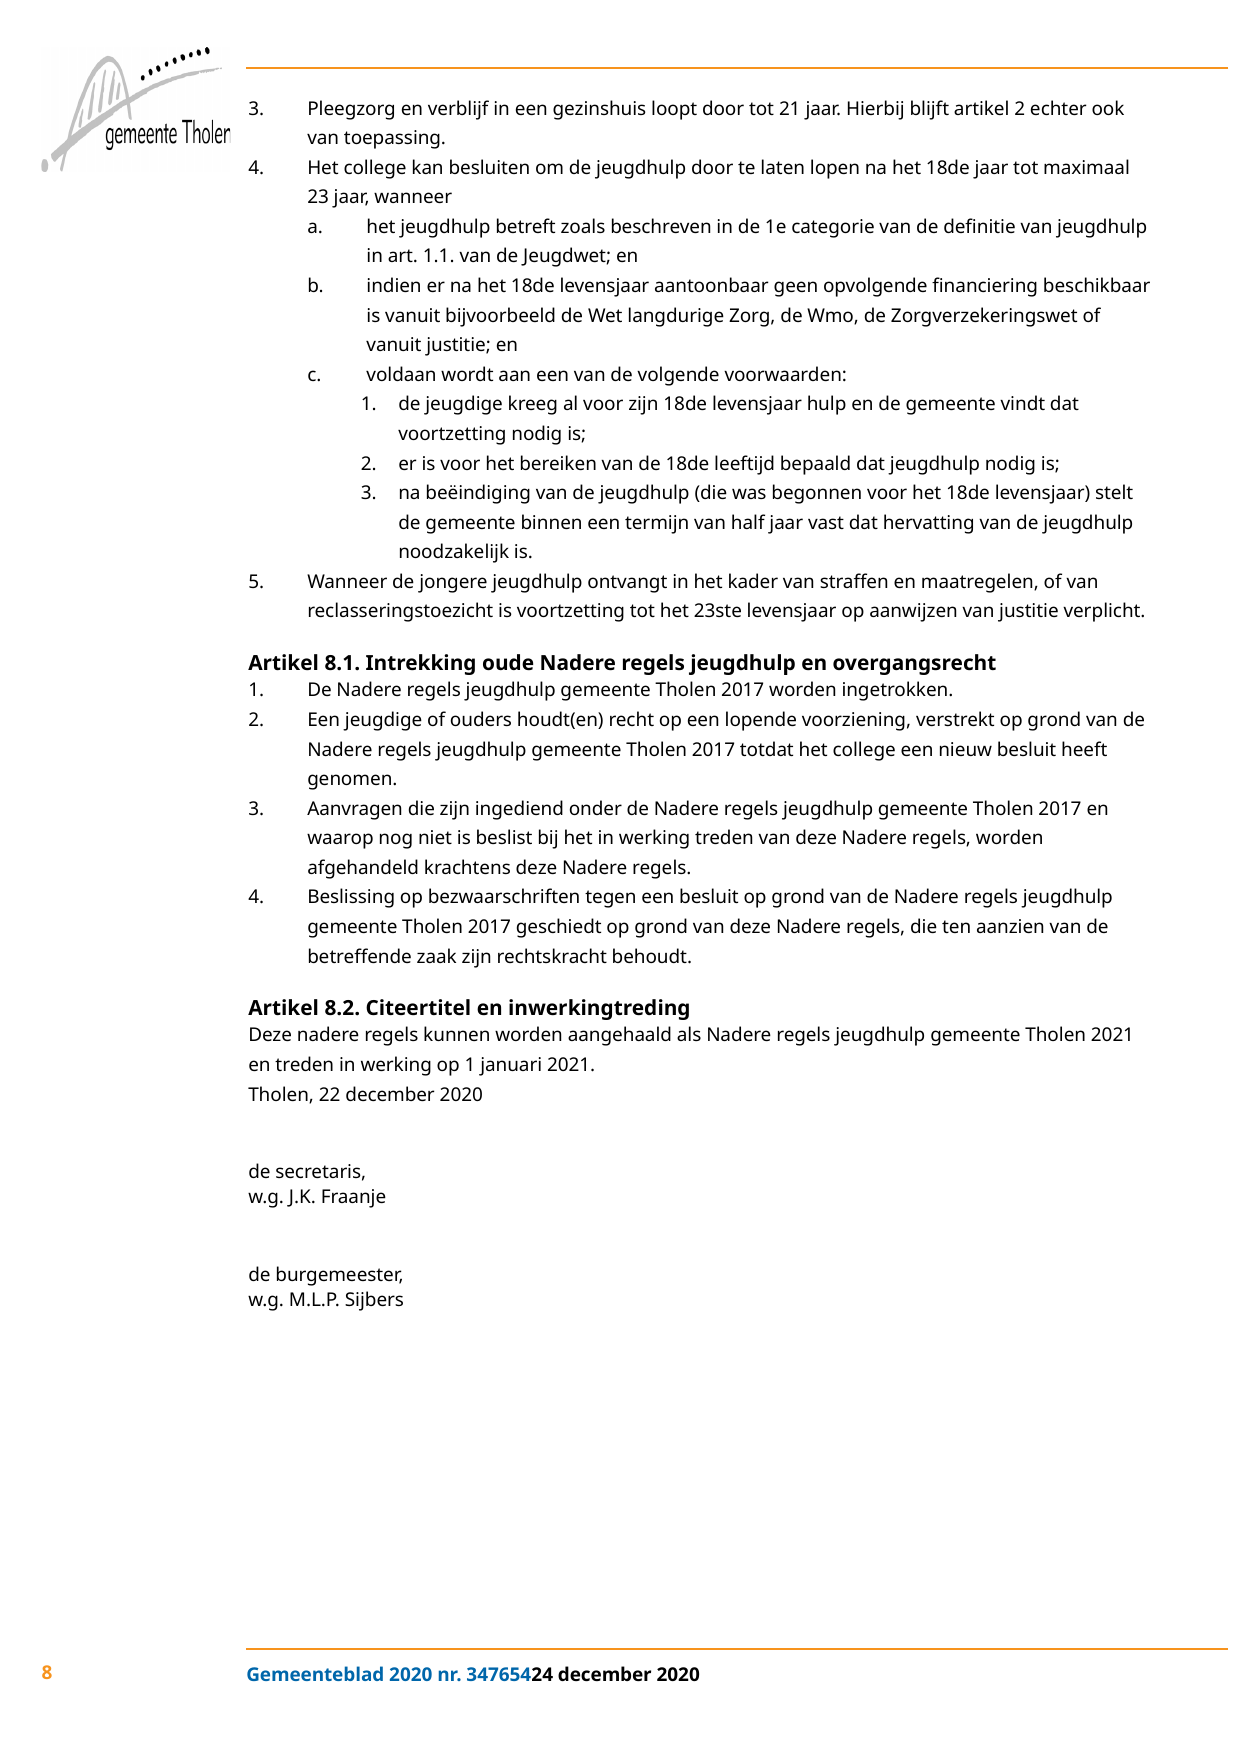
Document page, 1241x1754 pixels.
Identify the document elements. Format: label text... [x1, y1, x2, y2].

text Deze nadere regels kunnen worden aangehaald als Nadere regels jeugdhulp gemeente Tholen 2021 en treden in werking op 1 januari 2021. [248, 1022, 1152, 1077]
list er is voor het bereiken van de 18de leeftijd bepaald dat jeugdhulp nodig is; [361, 450, 1152, 476]
picture [41, 47, 231, 172]
text de burgemeester, [248, 1261, 1152, 1287]
list Pleegzorg en verblijf in een gezinshuis loopt door tot 21 jaar. Hierbij blijft artikel 2 echter ook van toepassing. [248, 95, 1152, 150]
text w.g. M.L.P. Sijbers [248, 1287, 1152, 1312]
list Wanneer de jongere jeugdhulp ontvangt in het kader van straffen en maatregelen, of van reclasseringstoezicht is voortzetting tot het 23ste levensjaar op aanwijzen van justitie verplicht. [248, 568, 1152, 623]
text Tholen, 22 december 2020 [248, 1081, 1152, 1107]
text de secretaris, [248, 1158, 1152, 1184]
text Artikel 8.1. Intrekking oude Nadere regels jeugdhulp en overgangsrecht [248, 648, 1152, 677]
list na beëindiging van de jeugdhulp (die was begonnen voor het 18de levensjaar) stelt de gemeente binnen een termijn van half jaar vast dat hervatting van de jeugdhulp noodzakelijk is. [361, 479, 1152, 564]
list Aanvragen die zijn ingediend onder de Nadere regels jeugdhulp gemeente Tholen 2017 en waarop nog niet is beslist bij het in werking treden van deze Nadere regels, worden afgehandeld krachtens deze Nadere regels. [248, 795, 1152, 880]
list de jeugdige kreeg al voor zijn 18de levensjaar hulp en de gemeente vindt dat voortzetting nodig is; [361, 391, 1152, 446]
list indien er na het 18de levensjaar aantoonbaar geen opvolgende financiering beschikbaar is vanuit bijvoorbeeld de Wet langdurige Zorg, de Wmo, de Zorgverzekeringswet of vanuit justitie; en [307, 272, 1152, 357]
text w.g. J.K. Fraanje [248, 1184, 1152, 1209]
list Een jeugdige of ouders houdt(en) recht op een lopende voorziening, verstrekt op grond van de Nadere regels jeugdhulp gemeente Tholen 2017 totdat het college een nieuw besluit heeft genomen. [248, 706, 1152, 791]
list het jeugdhulp betreft zoals beschreven in de 1e categorie van de definitie van jeugdhulp in art. 1.1. van de Jeugdwet; en [307, 213, 1152, 268]
list Het college kan besluiten om de jeugdhulp door te laten lopen na het 18de jaar tot maximaal 23 jaar, wanneer [248, 154, 1152, 209]
text Artikel 8.2. Citeertitel en inwerkingtreding [248, 993, 1152, 1022]
list Beslissing op bezwaarschriften tegen een besluit op grond van de Nadere regels jeugdhulp gemeente Tholen 2017 geschiedt op grond van deze Nadere regels, die ten aanzien van de betreffende zaak zijn rechtskracht behoudt. [248, 884, 1152, 968]
list De Nadere regels jeugdhulp gemeente Tholen 2017 worden ingetrokken. [248, 677, 1152, 702]
list voldaan wordt aan een van de volgende voorwaarden: [307, 361, 1152, 387]
